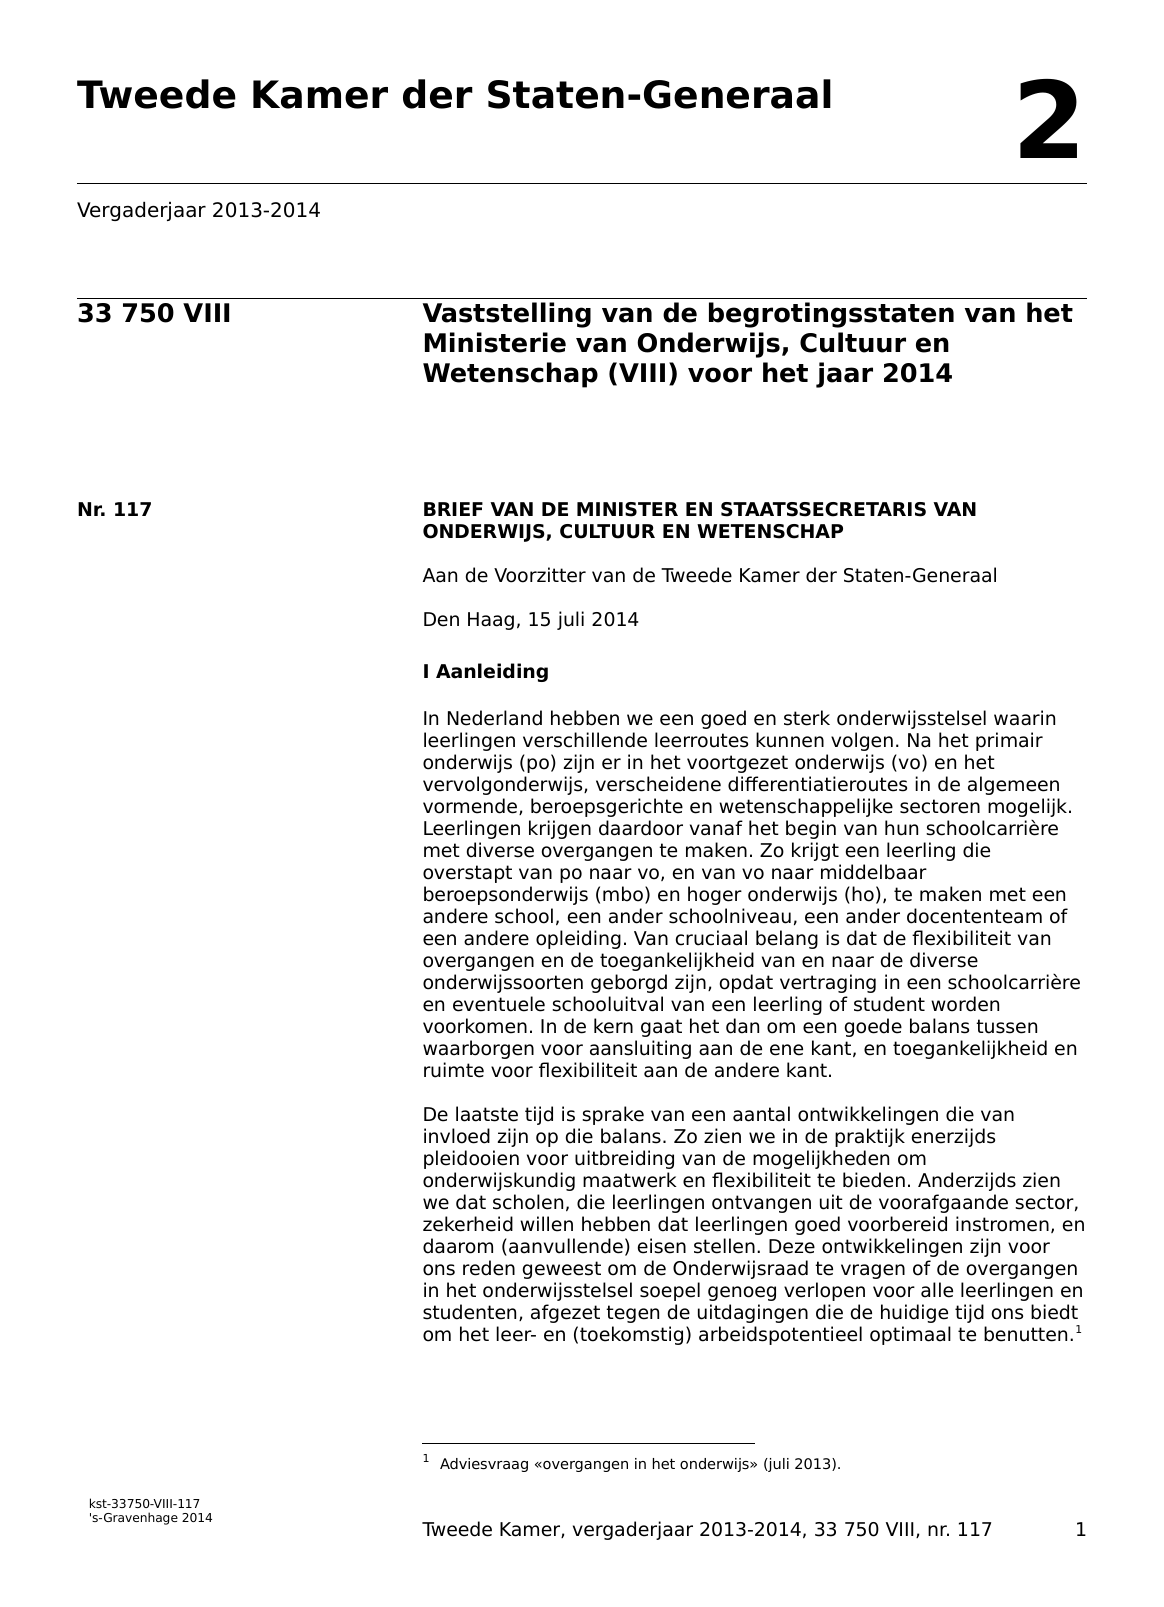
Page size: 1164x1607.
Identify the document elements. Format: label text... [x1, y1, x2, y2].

text Adviesvraag «overgangen in het onderwijs» (juli 2013). [422, 1452, 1087, 1474]
text Aan de Voorzitter van de Tweede Kamer der Staten-Generaal [422, 565, 1087, 587]
subtitle I Aanleiding [422, 661, 1087, 683]
table_cell Vergaderjaar 2013-2014 [77, 184, 1087, 298]
table_header 2 [886, 59, 1087, 183]
text kst-33750-VIII-117 [88, 1497, 323, 1511]
subtitle 33 750 VIII Vaststelling van de begrotingsstaten van het Ministerie van Onderwijs, Cultuur en Wetenschap (VIII) voor het jaar 2014 [77, 299, 1087, 388]
text Den Haag, 15 juli 2014 [422, 609, 1087, 631]
text 's-Gravenhage 2014 [88, 1511, 323, 1525]
text In Nederland hebben we een goed en sterk onderwijsstelsel waarin leerlingen verschillende leerroutes kunnen volgen. Na het primair onderwijs (po) zijn er in het voortgezet onderwijs (vo) en het vervolgonderwijs, verscheidene differentiatieroutes in de algemeen vormende, beroepsgerichte en wetenschappelijke sectoren mogelijk. Leerlingen krijgen daardoor vanaf het begin van hun schoolcarrière met diverse overgangen te maken. Zo krijgt een leerling die overstapt van po naar vo, en van vo naar middelbaar beroepsonderwijs (mbo) en hoger onderwijs (ho), te maken met een andere school, een ander schoolniveau, een ander docententeam of een andere opleiding. Van cruciaal belang is dat de flexibiliteit van overgangen en de toegankelijkheid van en naar de diverse onderwijssoorten geborgd zijn, opdat vertraging in een schoolcarrière en eventuele schooluitval van een leerling of student worden voorkomen. In de kern gaat het dan om een goede balans tussen waarborgen voor aansluiting aan de ene kant, en toegankelijkheid en ruimte voor flexibiliteit aan de andere kant. [422, 708, 1087, 1082]
table_header Tweede Kamer der Staten-Generaal [77, 59, 886, 183]
subtitle Nr. 117 BRIEF VAN DE MINISTER EN STAATSSECRETARIS VAN ONDERWIJS, CULTUUR EN WETENSCHAP [77, 499, 1087, 543]
text De laatste tijd is sprake van een aantal ontwikkelingen die van invloed zijn op die balans. Zo zien we in de praktijk enerzijds pleidooien voor uitbreiding van de mogelijkheden om onderwijskundig maatwerk en flexibiliteit te bieden. Anderzijds zien we dat scholen, die leerlingen ontvangen uit de voorafgaande sector, zekerheid willen hebben dat leerlingen goed voorbereid instromen, en daarom (aanvullende) eisen stellen. Deze ontwikkelingen zijn voor ons reden geweest om de Onderwijsraad te vragen of de overgangen in het onderwijsstelsel soepel genoeg verlopen voor alle leerlingen en studenten, afgezet tegen de uitdagingen die de huidige tijd ons biedt om het leer- en (toekomstig) arbeidspotentieel optimaal te benutten. [422, 1104, 1087, 1346]
